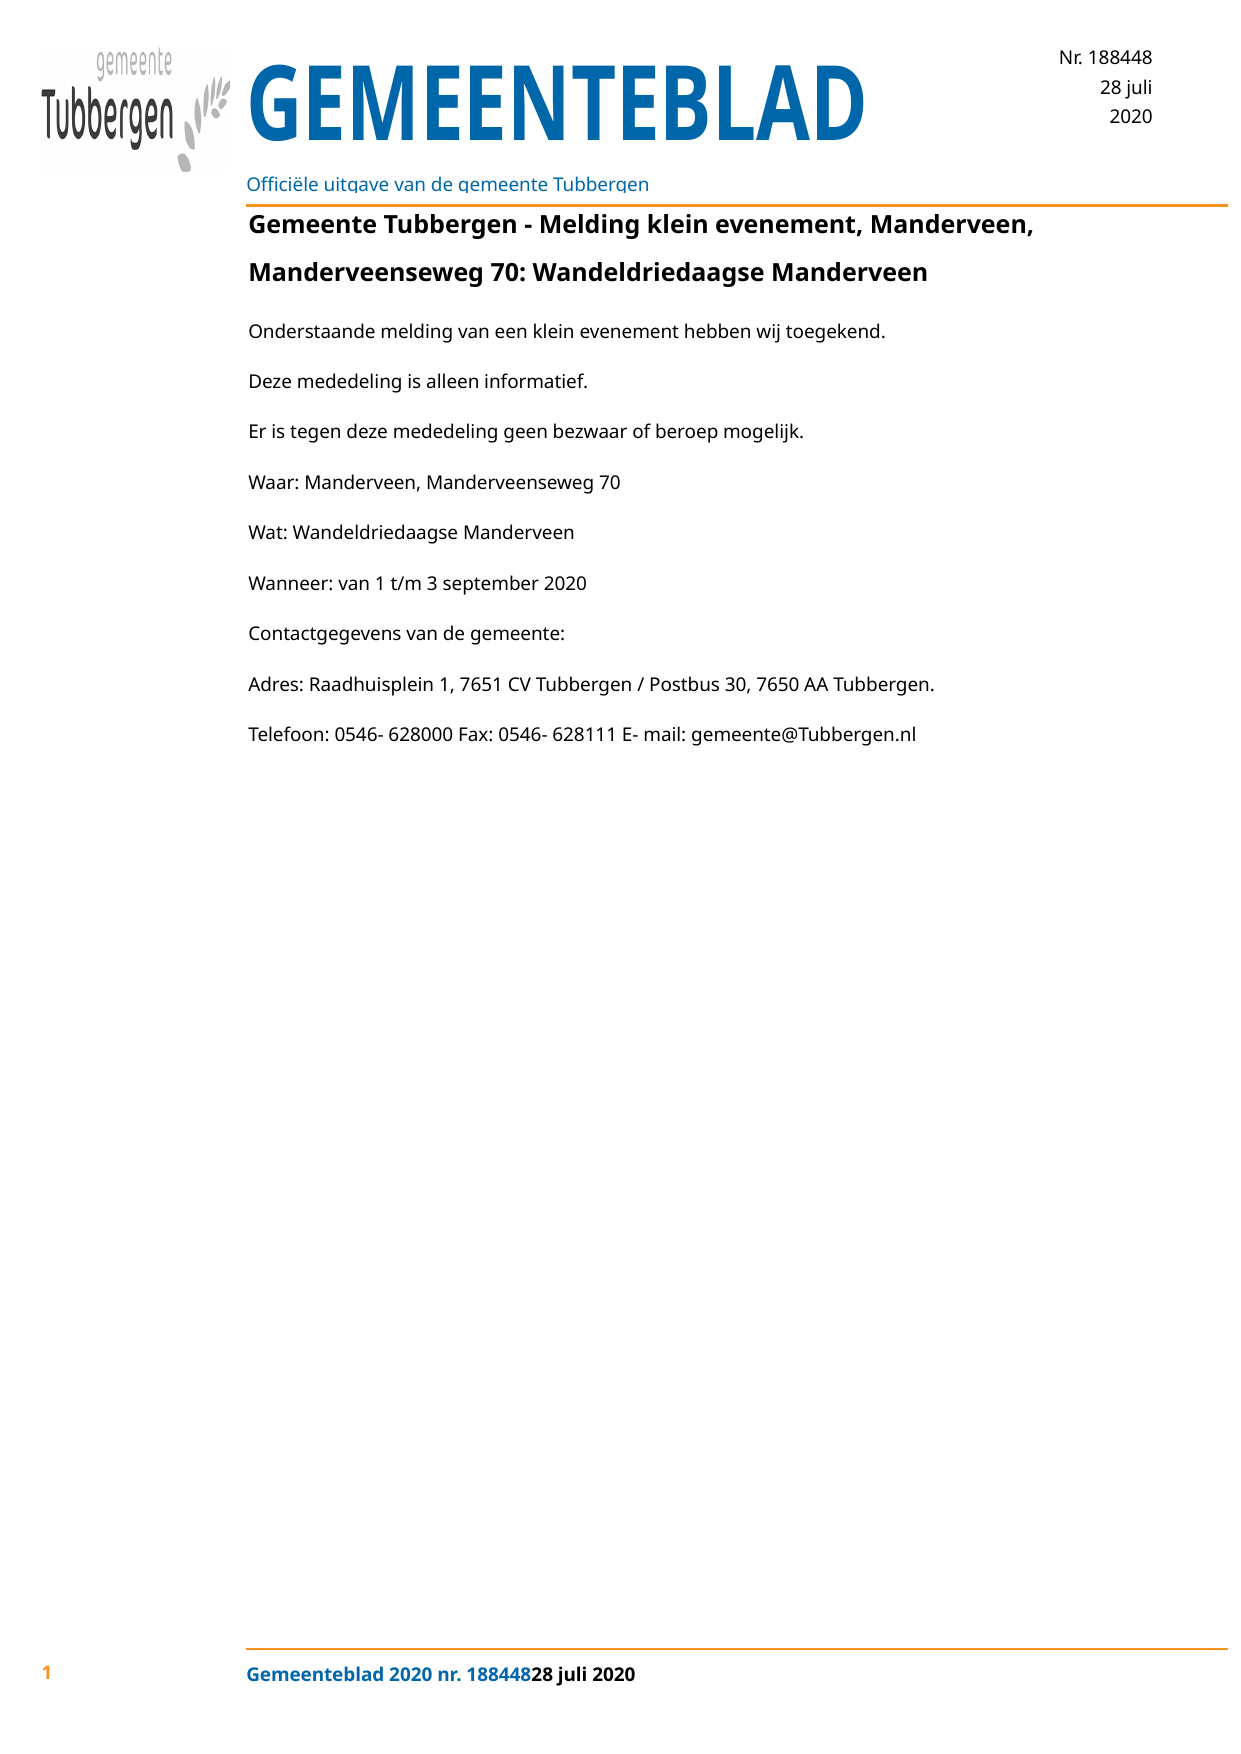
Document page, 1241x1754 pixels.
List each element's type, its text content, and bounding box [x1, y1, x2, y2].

text Onderstaande melding van een klein evenement hebben wij toegekend. [248, 318, 1152, 344]
text Gemeente Tubbergen - Melding klein evenement, Manderveen, Manderveenseweg 70: Wandeldriedaagse Manderveen [248, 207, 1152, 288]
text Adres: Raadhuisplein 1, 7651 CV Tubbergen / Postbus 30, 7650 AA Tubbergen. [248, 671, 1152, 697]
picture [41, 47, 231, 172]
text Wat: Wandeldriedaagse Manderveen [248, 519, 1152, 545]
text Deze mededeling is alleen informatief. [248, 368, 1152, 394]
text Contactgegevens van de gemeente: [248, 620, 1152, 646]
text Er is tegen deze mededeling geen bezwaar of beroep mogelijk. [248, 419, 1152, 444]
text Waar: Manderveen, Manderveenseweg 70 [248, 469, 1152, 495]
text Telefoon: 0546- 628000 Fax: 0546- 628111 E- mail: gemeente@Tubbergen.nl [248, 721, 1152, 747]
text Wanneer: van 1 t/m 3 september 2020 [248, 570, 1152, 596]
